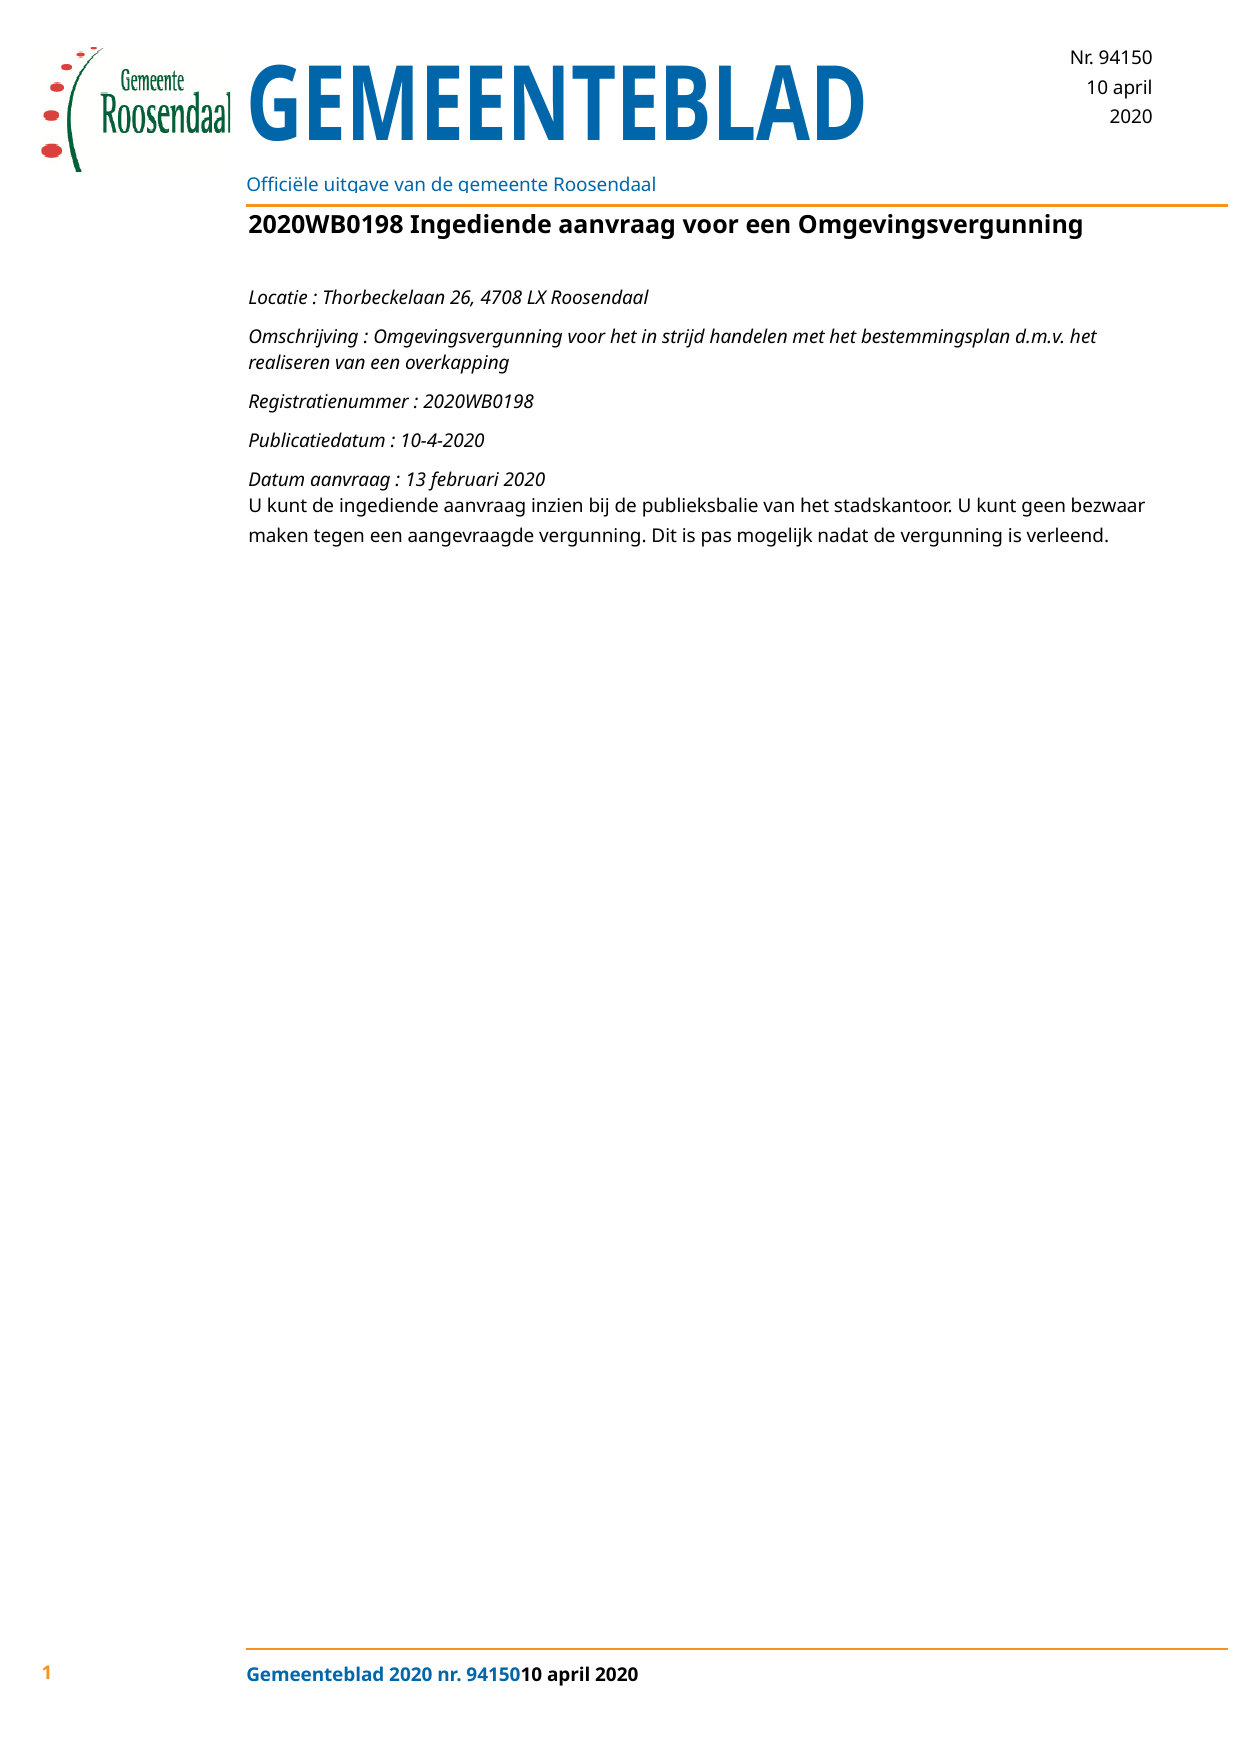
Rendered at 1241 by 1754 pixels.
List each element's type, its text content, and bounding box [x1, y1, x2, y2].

text Omschrijving : Omgevingsvergunning voor het in strijd handelen met het bestemmingsplan d.m.v. het realiseren van een overkapping [248, 323, 1152, 374]
text 2020WB0198 Ingediende aanvraag voor een Omgevingsvergunning [248, 207, 1152, 241]
text Datum aanvraag : 13 februari 2020 [248, 467, 1152, 492]
picture [41, 47, 231, 172]
text Publicatiedatum : 10-4-2020 [248, 427, 1152, 453]
text U kunt de ingediende aanvraag inzien bij de publieksbalie van het stadskantoor. U kunt geen bezwaar maken tegen een aangevraagde vergunning. Dit is pas mogelijk nadat de vergunning is verleend. [248, 492, 1152, 548]
text Registratienummer : 2020WB0198 [248, 388, 1152, 414]
text Locatie : Thorbeckelaan 26, 4708 LX Roosendaal [248, 284, 1152, 309]
